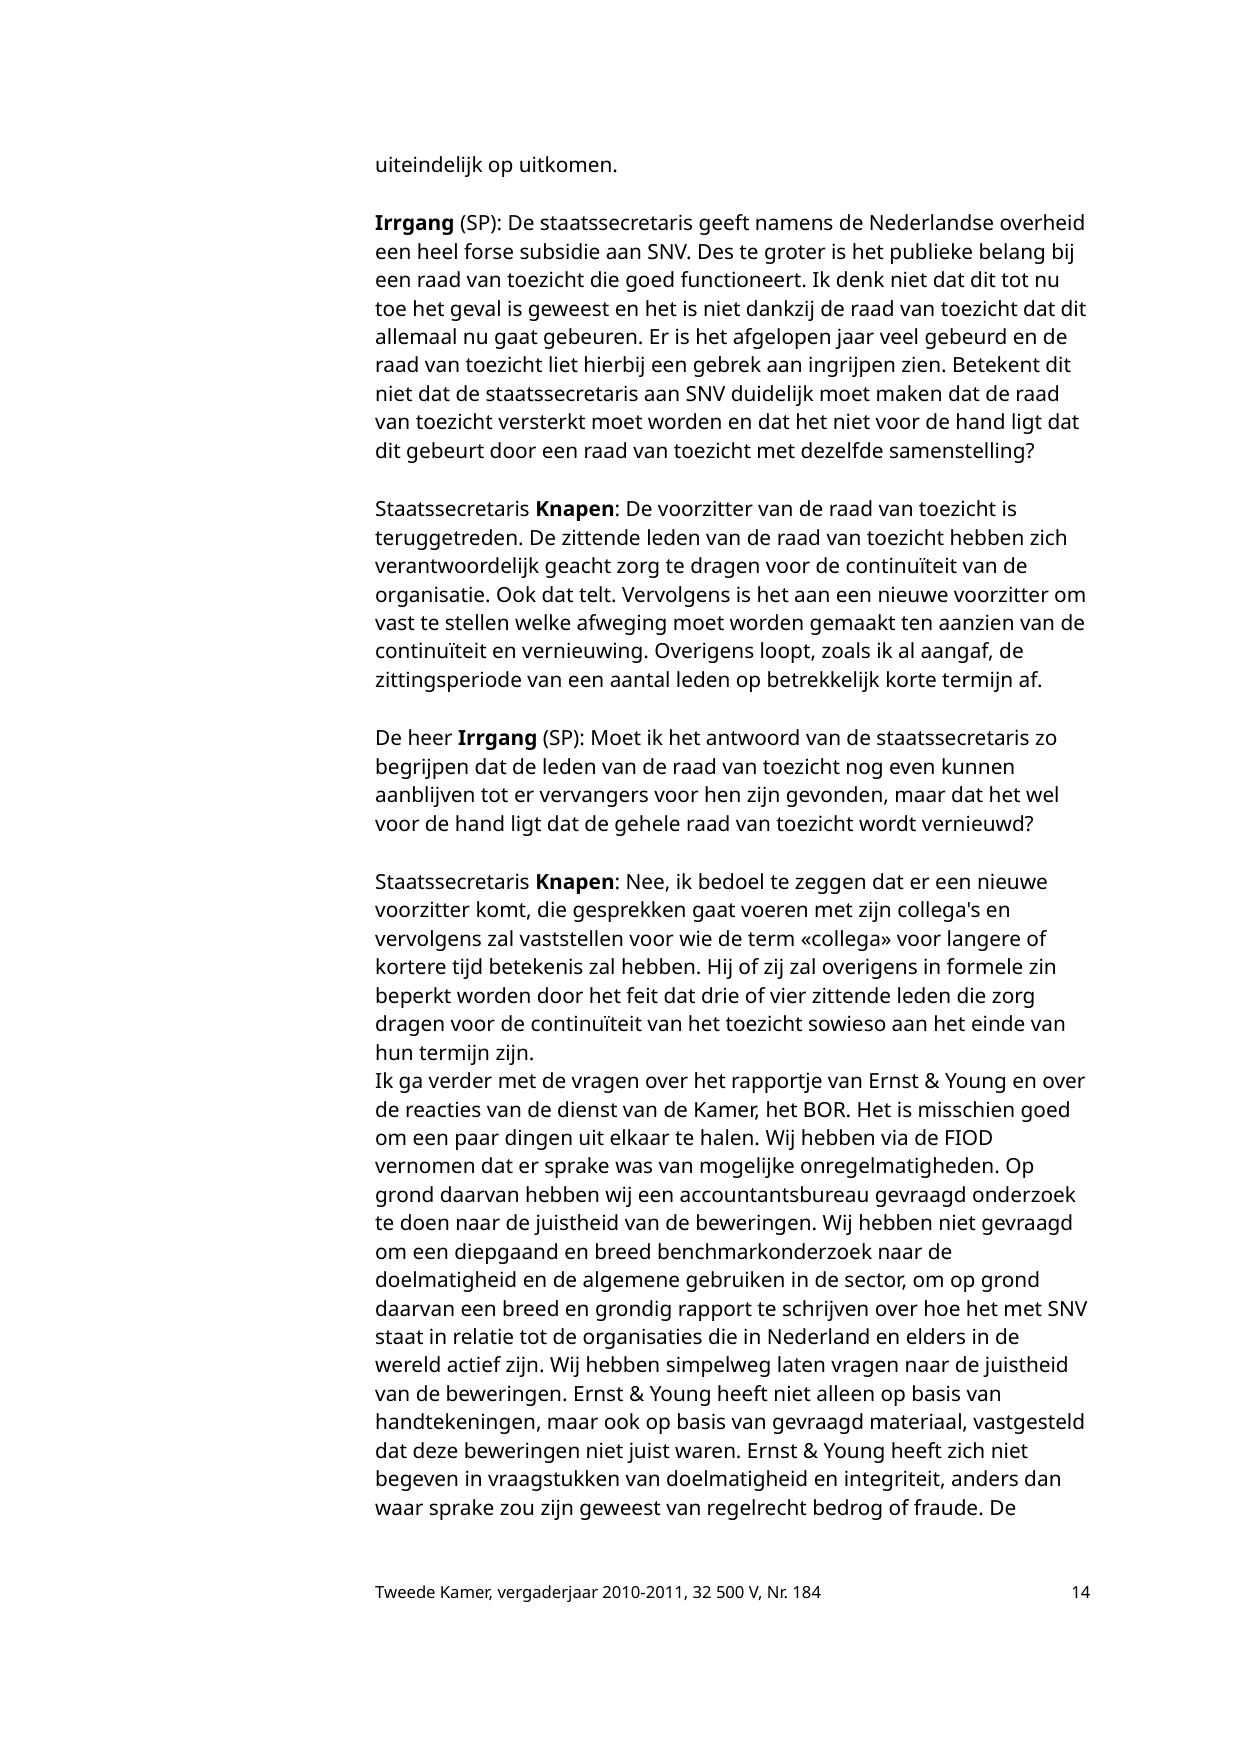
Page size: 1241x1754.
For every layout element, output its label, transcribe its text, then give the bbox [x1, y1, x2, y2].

text Staatssecretaris Knapen: De voorzitter van de raad van toezicht is teruggetreden. De zittende leden van de raad van toezicht hebben zich verantwoordelijk geacht zorg te dragen voor de continuïteit van de organisatie. Ook dat telt. Vervolgens is het aan een nieuwe voorzitter om vast te stellen welke afweging moet worden gemaakt ten aanzien van de continuïteit en vernieuwing. Overigens loopt, zoals ik al aangaf, de zittingsperiode van een aantal leden op betrekkelijk korte termijn af. [375, 494, 1090, 693]
text Ik ga verder met de vragen over het rapportje van Ernst & Young en over de reacties van de dienst van de Kamer, het BOR. Het is misschien goed om een paar dingen uit elkaar te halen. Wij hebben via de FIOD vernomen dat er sprake was van mogelijke onregelmatigheden. Op grond daarvan hebben wij een accountantsbureau gevraagd onderzoek te doen naar de juistheid van de beweringen. Wij hebben niet gevraagd om een diepgaand en breed benchmarkonderzoek naar de doelmatigheid en de algemene gebruiken in de sector, om op grond daarvan een breed en grondig rapport te schrijven over hoe het met SNV staat in relatie tot de organisaties die in Nederland en elders in de wereld actief zijn. Wij hebben simpelweg laten vragen naar de juistheid van de beweringen. Ernst & Young heeft niet alleen op basis van handtekeningen, maar ook op basis van gevraagd materiaal, vastgesteld dat deze beweringen niet juist waren. Ernst & Young heeft zich niet begeven in vraagstukken van doelmatigheid en integriteit, anders dan waar sprake zou zijn geweest van regelrecht bedrog of fraude. De [375, 1066, 1090, 1521]
text uiteindelijk op uitkomen. [375, 150, 1090, 178]
text Irrgang (SP): De staatssecretaris geeft namens de Nederlandse overheid een heel forse subsidie aan SNV. Des te groter is het publieke belang bij een raad van toezicht die goed functioneert. Ik denk niet dat dit tot nu toe het geval is geweest en het is niet dankzij de raad van toezicht dat dit allemaal nu gaat gebeuren. Er is het afgelopen jaar veel gebeurd en de raad van toezicht liet hierbij een gebrek aan ingrijpen zien. Betekent dit niet dat de staatssecretaris aan SNV duidelijk moet maken dat de raad van toezicht versterkt moet worden en dat het niet voor de hand ligt dat dit gebeurt door een raad van toezicht met dezelfde samenstelling? [375, 208, 1090, 464]
text Staatssecretaris Knapen: Nee, ik bedoel te zeggen dat er een nieuwe voorzitter komt, die gesprekken gaat voeren met zijn collega's en vervolgens zal vaststellen voor wie de term «collega» voor langere of kortere tijd betekenis zal hebben. Hij of zij zal overigens in formele zin beperkt worden door het feit dat drie of vier zittende leden die zorg dragen voor de continuïteit van het toezicht sowieso aan het einde van hun termijn zijn. [375, 867, 1090, 1066]
text De heer Irrgang (SP): Moet ik het antwoord van de staatssecretaris zo begrijpen dat de leden van de raad van toezicht nog even kunnen aanblijven tot er vervangers voor hen zijn gevonden, maar dat het wel voor de hand ligt dat de gehele raad van toezicht wordt vernieuwd? [375, 723, 1090, 837]
